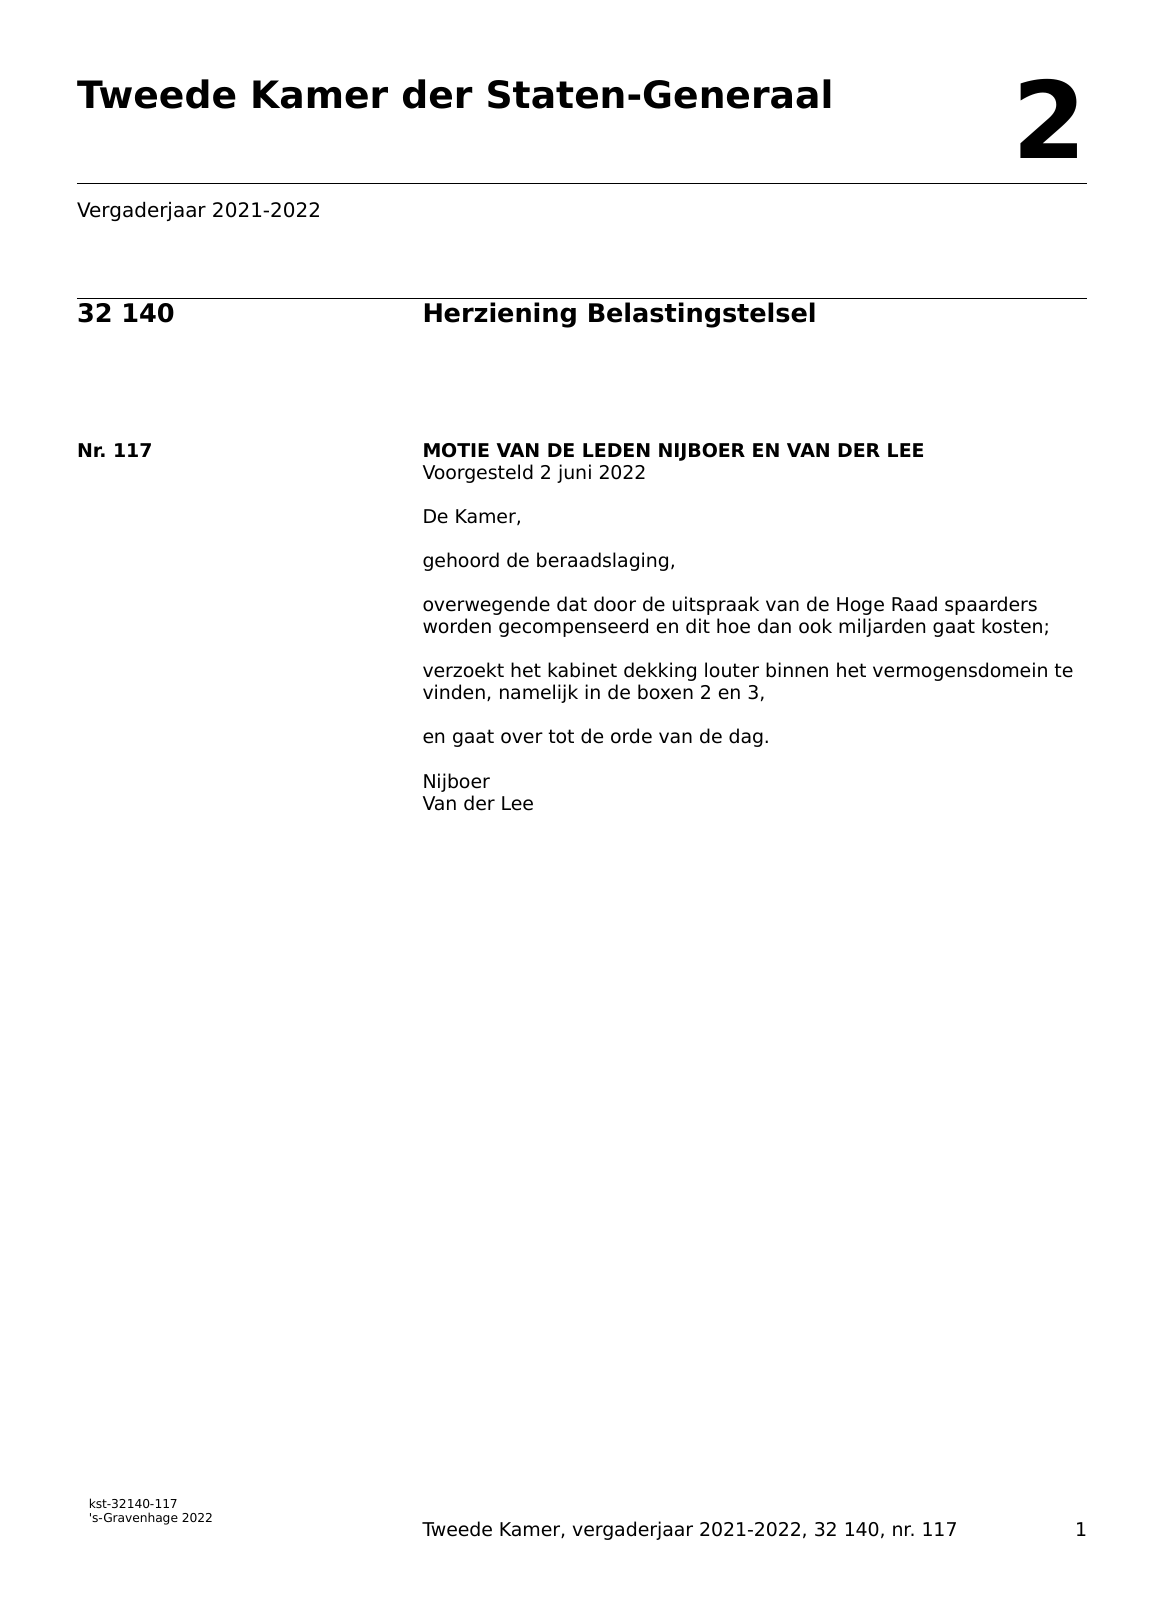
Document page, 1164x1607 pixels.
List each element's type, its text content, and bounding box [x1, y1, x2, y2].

text verzoekt het kabinet dekking louter binnen het vermogensdomein te vinden, namelijk in de boxen 2 en 3, [422, 660, 1087, 704]
table_header Tweede Kamer der Staten-Generaal [77, 59, 886, 183]
text overwegende dat door de uitspraak van de Hoge Raad spaarders worden gecompenseerd en dit hoe dan ook miljarden gaat kosten; [422, 594, 1087, 638]
table_header 2 [886, 59, 1087, 183]
text en gaat over tot de orde van de dag. [422, 726, 1087, 748]
text De Kamer, [422, 506, 1087, 528]
subtitle 32 140 Herziening Belastingstelsel [77, 299, 1087, 329]
text Voorgesteld 2 juni 2022 [422, 462, 1087, 484]
text 's-Gravenhage 2022 [88, 1511, 323, 1525]
text gehoord de beraadslaging, [422, 550, 1087, 572]
table_cell Vergaderjaar 2021-2022 [77, 184, 1087, 298]
text kst-32140-117 [88, 1497, 323, 1511]
text Nijboer [422, 771, 1087, 793]
subtitle Nr. 117 MOTIE VAN DE LEDEN NIJBOER EN VAN DER LEE [77, 440, 1087, 462]
text Van der Lee [422, 793, 1087, 814]
